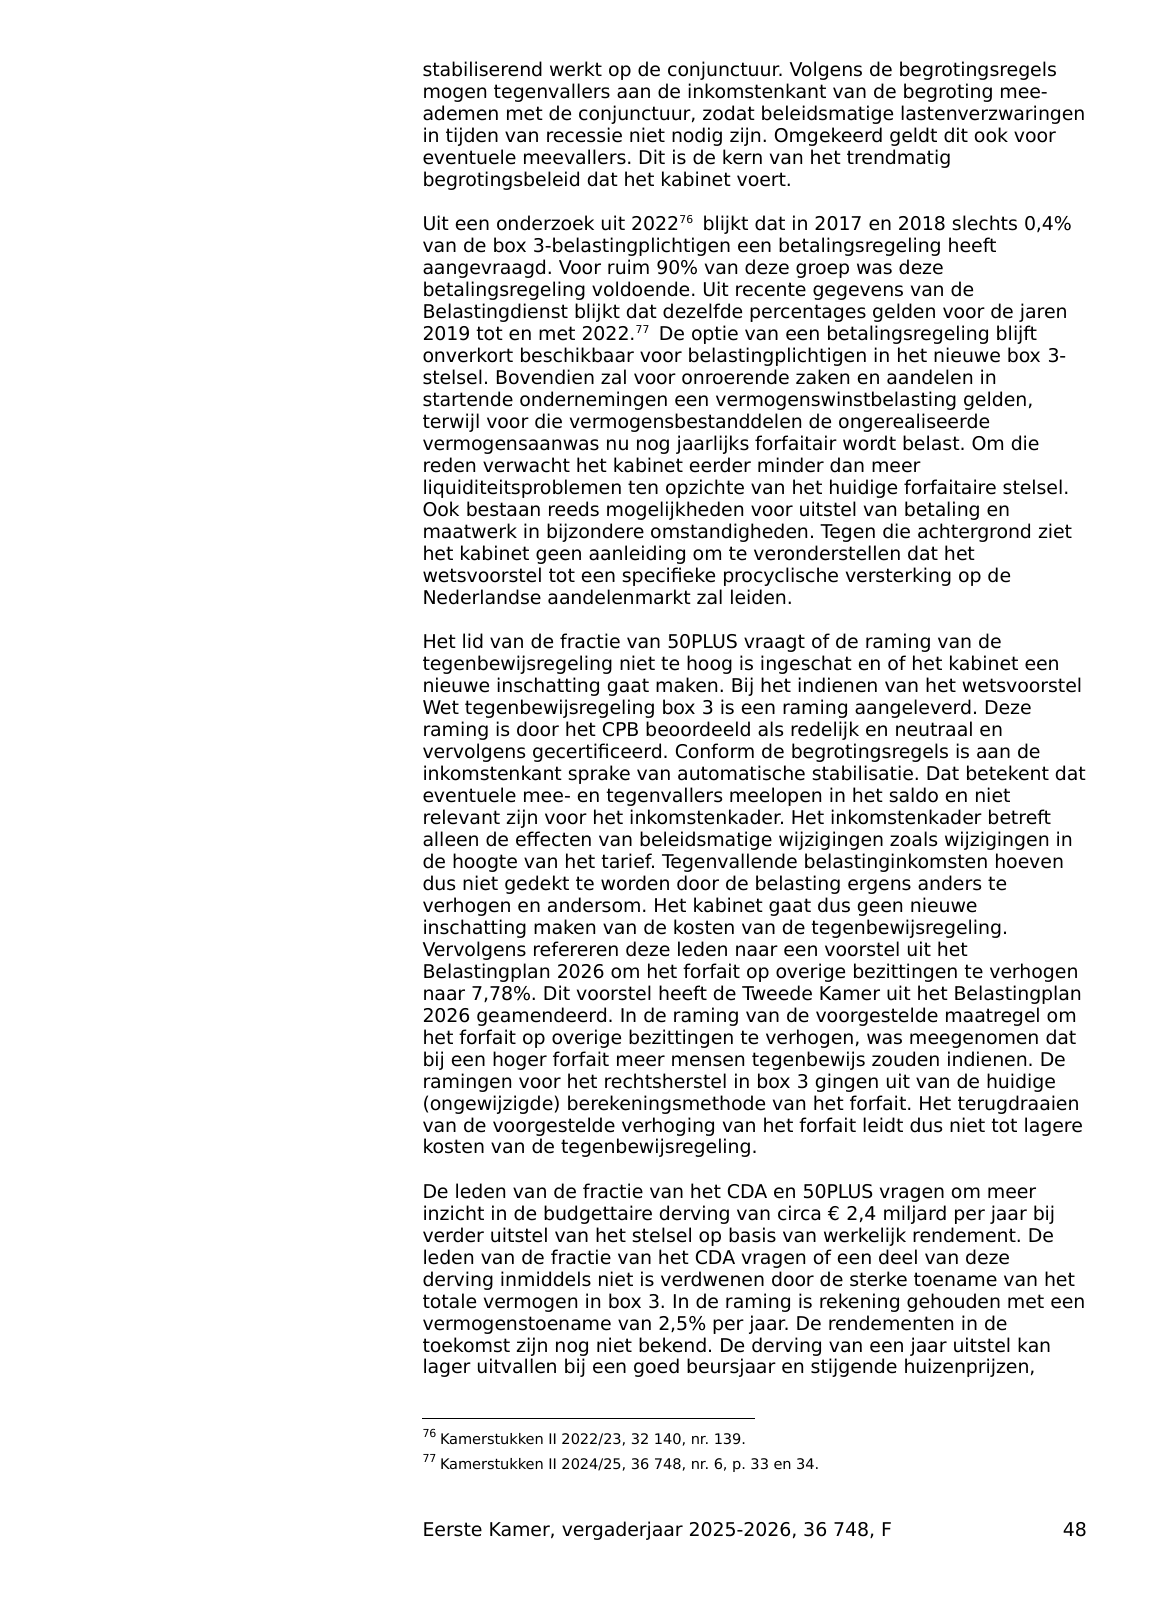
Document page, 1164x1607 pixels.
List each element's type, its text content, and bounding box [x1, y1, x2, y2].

text De leden van de fractie van het CDA en 50PLUS vragen om meer inzicht in de budgettaire derving van circa € 2,4 miljard per jaar bij verder uitstel van het stelsel op basis van werkelijk rendement. De leden van de fractie van het CDA vragen of een deel van deze derving inmiddels niet is verdwenen door de sterke toename van het totale vermogen in box 3. In de raming is rekening gehouden met een vermogenstoename van 2,5% per jaar. De rendementen in de toekomst zijn nog niet bekend. De derving van een jaar uitstel kan lager uitvallen bij een goed beursjaar en stijgende huizenprijzen, [422, 1181, 1087, 1378]
text stabiliserend werkt op de conjunctuur. Volgens de begrotingsregels mogen tegenvallers aan de inkomstenkant van de begroting mee-ademen met de conjunctuur, zodat beleidsmatige lastenverzwaringen in tijden van recessie niet nodig zijn. Omgekeerd geldt dit ook voor eventuele meevallers. Dit is de kern van het trendmatig begrotingsbeleid dat het kabinet voert. [422, 59, 1087, 191]
text Het lid van de fractie van 50PLUS vraagt of de raming van de tegenbewijsregeling niet te hoog is ingeschat en of het kabinet een nieuwe inschatting gaat maken. Bij het indienen van het wetsvoorstel Wet tegenbewijsregeling box 3 is een raming aangeleverd. Deze raming is door het CPB beoordeeld als redelijk en neutraal en vervolgens gecertificeerd. Conform de begrotingsregels is aan de inkomstenkant sprake van automatische stabilisatie. Dat betekent dat eventuele mee- en tegenvallers meelopen in het saldo en niet relevant zijn voor het inkomstenkader. Het inkomstenkader betreft alleen de effecten van beleidsmatige wijzigingen zoals wijzigingen in de hoogte van het tarief. Tegenvallende belastinginkomsten hoeven dus niet gedekt te worden door de belasting ergens anders te verhogen en andersom. Het kabinet gaat dus geen nieuwe inschatting maken van de kosten van de tegenbewijsregeling. Vervolgens refereren deze leden naar een voorstel uit het Belastingplan 2026 om het forfait op overige bezittingen te verhogen naar 7,78%. Dit voorstel heeft de Tweede Kamer uit het Belastingplan 2026 geamendeerd. In de raming van de voorgestelde maatregel om het forfait op overige bezittingen te verhogen, was meegenomen dat bij een hoger forfait meer mensen tegenbewijs zouden indienen. De ramingen voor het rechtsherstel in box 3 gingen uit van de huidige (ongewijzigde) berekeningsmethode van het forfait. Het terugdraaien van de voorgestelde verhoging van het forfait leidt dus niet tot lagere kosten van de tegenbewijsregeling. [422, 631, 1087, 1158]
text Kamerstukken II 2022/23, 32 140, nr. 139. [422, 1427, 1087, 1449]
text Kamerstukken II 2024/25, 36 748, nr. 6, p. 33 en 34. [422, 1452, 1087, 1474]
text Uit een onderzoek uit 2022 blijkt dat in 2017 en 2018 slechts 0,4% van de box 3-belastingplichtigen een betalingsregeling heeft aangevraagd. Voor ruim 90% van deze groep was deze betalingsregeling voldoende. Uit recente gegevens van de Belastingdienst blijkt dat dezelfde percentages gelden voor de jaren 2019 tot en met 2022. De optie van een betalingsregeling blijft onverkort beschikbaar voor belastingplichtigen in het nieuwe box 3-stelsel. Bovendien zal voor onroerende zaken en aandelen in startende ondernemingen een vermogenswinstbelasting gelden, terwijl voor die vermogensbestanddelen de ongerealiseerde vermogensaanwas nu nog jaarlijks forfaitair wordt belast. Om die reden verwacht het kabinet eerder minder dan meer liquiditeitsproblemen ten opzichte van het huidige forfaitaire stelsel. Ook bestaan reeds mogelijkheden voor uitstel van betaling en maatwerk in bijzondere omstandigheden. Tegen die achtergrond ziet het kabinet geen aanleiding om te veronderstellen dat het wetsvoorstel tot een specifieke procyclische versterking op de Nederlandse aandelenmarkt zal leiden. [422, 213, 1087, 609]
